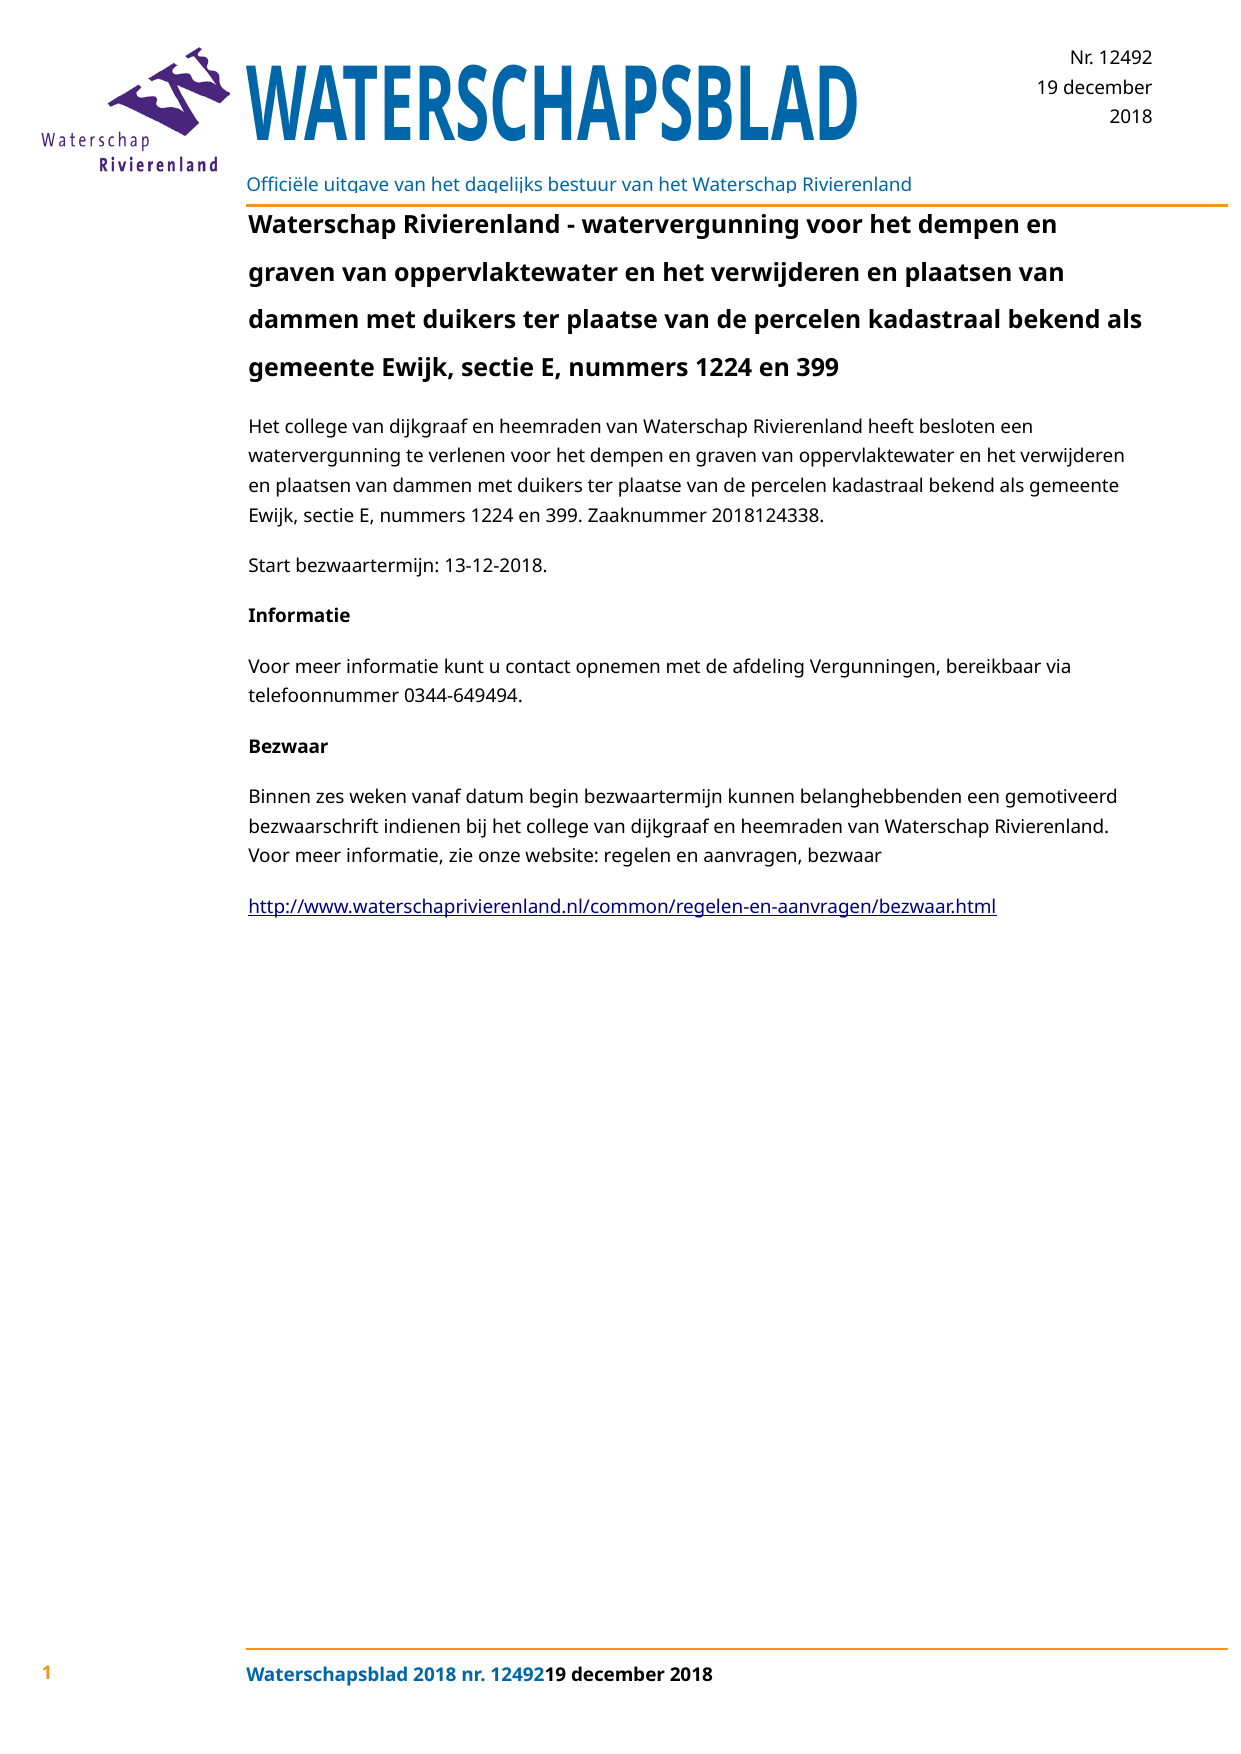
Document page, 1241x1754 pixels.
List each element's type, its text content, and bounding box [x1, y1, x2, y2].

text http://www.waterschaprivierenland.nl/common/regelen-en-aanvragen/bezwaar.html [248, 893, 1152, 919]
text Voor meer informatie kunt u contact opnemen met de afdeling Vergunningen, bereikbaar via telefoonnummer 0344-649494. [248, 653, 1152, 708]
text Bezwaar [248, 733, 1152, 759]
text Waterschap Rivierenland - watervergunning voor het dempen en graven van oppervlaktewater en het verwijderen en plaatsen van dammen met duikers ter plaatse van de percelen kadastraal bekend als gemeente Ewijk, sectie E, nummers 1224 en 399 [248, 207, 1152, 384]
text Binnen zes weken vanaf datum begin bezwaartermijn kunnen belanghebbenden een gemotiveerd bezwaarschrift indienen bij het college van dijkgraaf en heemraden van Waterschap Rivierenland. Voor meer informatie, zie onze website: regelen en aanvragen, bezwaar [248, 783, 1152, 868]
text Informatie [248, 603, 1152, 628]
picture [41, 47, 231, 172]
text Start bezwaartermijn: 13-12-2018. [248, 552, 1152, 578]
text Het college van dijkgraaf en heemraden van Waterschap Rivierenland heeft besloten een watervergunning te verlenen voor het dempen en graven van oppervlaktewater en het verwijderen en plaatsen van dammen met duikers ter plaatse van de percelen kadastraal bekend als gemeente Ewijk, sectie E, nummers 1224 en 399. Zaaknummer 2018124338. [248, 413, 1152, 528]
